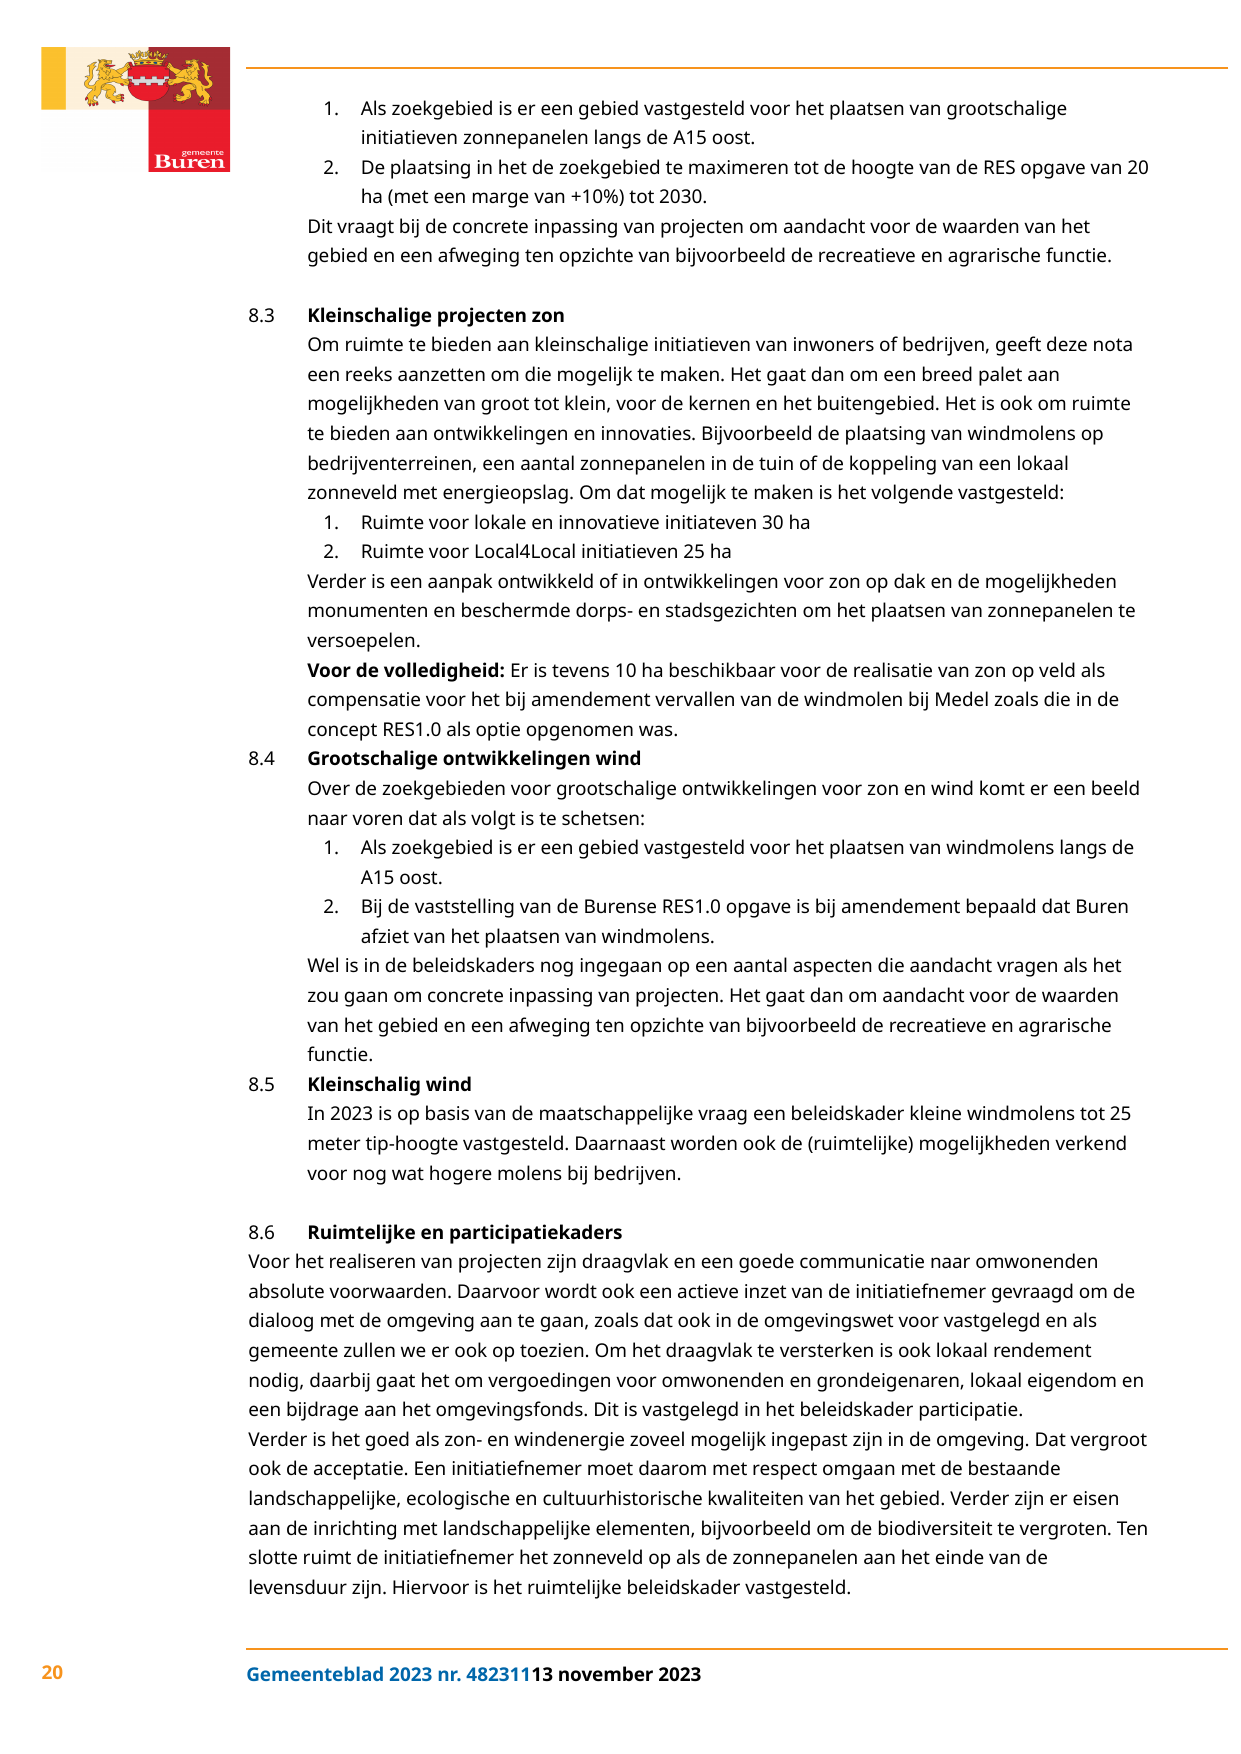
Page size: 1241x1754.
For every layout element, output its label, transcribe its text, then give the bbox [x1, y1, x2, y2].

picture [41, 47, 231, 172]
list De plaatsing in het de zoekgebied te maximeren tot de hoogte van de RES opgave van 20 ha (met een marge van +10%) tot 2030. [323, 154, 1152, 209]
list Dit vraagt bij de concrete inpassing van projecten om aandacht voor de waarden van het gebied en een afweging ten opzichte van bijvoorbeeld de recreatieve en agrarische functie. [248, 213, 1152, 268]
list Om ruimte te bieden aan kleinschalige initiatieven van inwoners of bedrijven, geeft deze nota een reeks aanzetten om die mogelijk te maken. Het gaat dan om een breed palet aan mogelijkheden van groot tot klein, voor de kernen en het buitengebied. Het is ook om ruimte te bieden aan ontwikkelingen en innovaties. Bijvoorbeeld de plaatsing van windmolens op bedrijventerreinen, een aantal zonnepanelen in de tuin of de koppeling van een lokaal zonneveld met energieopslag. Om dat mogelijk te maken is het volgende vastgesteld: [248, 331, 1152, 505]
text Verder is het goed als zon- en windenergie zoveel mogelijk ingepast zijn in de omgeving. Dat vergroot ook de acceptatie. Een initiatiefnemer moet daarom met respect omgaan met de bestaande landschappelijke, ecologische en cultuurhistorische kwaliteiten van het gebied. Verder zijn er eisen aan de inrichting met landschappelijke elementen, bijvoorbeeld om de biodiversiteit te vergroten. Ten slotte ruimt de initiatiefnemer het zonneveld op als de zonnepanelen aan het einde van de levensduur zijn. Hiervoor is het ruimtelijke beleidskader vastgesteld. [248, 1426, 1152, 1600]
list Over de zoekgebieden voor grootschalige ontwikkelingen voor zon en wind komt er een beeld naar voren dat als volgt is te schetsen: [248, 775, 1152, 831]
list Bij de vaststelling van de Burense RES1.0 opgave is bij amendement bepaald dat Buren afziet van het plaatsen van windmolens. [323, 893, 1152, 949]
list Ruimtelijke en participatiekaders [248, 1219, 1152, 1245]
list Als zoekgebied is er een gebied vastgesteld voor het plaatsen van grootschalige initiatieven zonnepanelen langs de A15 oost. [323, 95, 1152, 150]
list Wel is in de beleidskaders nog ingegaan op een aantal aspecten die aandacht vragen als het zou gaan om concrete inpassing van projecten. Het gaat dan om aandacht voor de waarden van het gebied en een afweging ten opzichte van bijvoorbeeld de recreatieve en agrarische functie. [248, 953, 1152, 1067]
list Ruimte voor Local4Local initiatieven 25 ha [323, 538, 1152, 564]
list Kleinschalig wind [248, 1071, 1152, 1097]
list Grootschalige ontwikkelingen wind [248, 746, 1152, 771]
list Voor de volledigheid: Er is tevens 10 ha beschikbaar voor de realisatie van zon op veld als compensatie voor het bij amendement vervallen van de windmolen bij Medel zoals die in de concept RES1.0 als optie opgenomen was. [248, 657, 1152, 742]
list Verder is een aanpak ontwikkeld of in ontwikkelingen voor zon op dak en de mogelijkheden monumenten en beschermde dorps- en stadsgezichten om het plaatsen van zonnepanelen te versoepelen. [248, 568, 1152, 653]
list Kleinschalige projecten zon [248, 302, 1152, 328]
list In 2023 is op basis van de maatschappelijke vraag een beleidskader kleine windmolens tot 25 meter tip-hoogte vastgesteld. Daarnaast worden ook de (ruimtelijke) mogelijkheden verkend voor nog wat hogere molens bij bedrijven. [248, 1101, 1152, 1186]
list Ruimte voor lokale en innovatieve initiateven 30 ha [323, 509, 1152, 535]
list Als zoekgebied is er een gebied vastgesteld voor het plaatsen van windmolens langs de A15 oost. [323, 834, 1152, 890]
text Voor het realiseren van projecten zijn draagvlak en een goede communicatie naar omwonenden absolute voorwaarden. Daarvoor wordt ook een actieve inzet van de initiatiefnemer gevraagd om de dialoog met de omgeving aan te gaan, zoals dat ook in de omgevingswet voor vastgelegd en als gemeente zullen we er ook op toezien. Om het draagvlak te versterken is ook lokaal rendement nodig, daarbij gaat het om vergoedingen voor omwonenden en grondeigenaren, lokaal eigendom en een bijdrage aan het omgevingsfonds. Dit is vastgelegd in het beleidskader participatie. [248, 1248, 1152, 1422]
